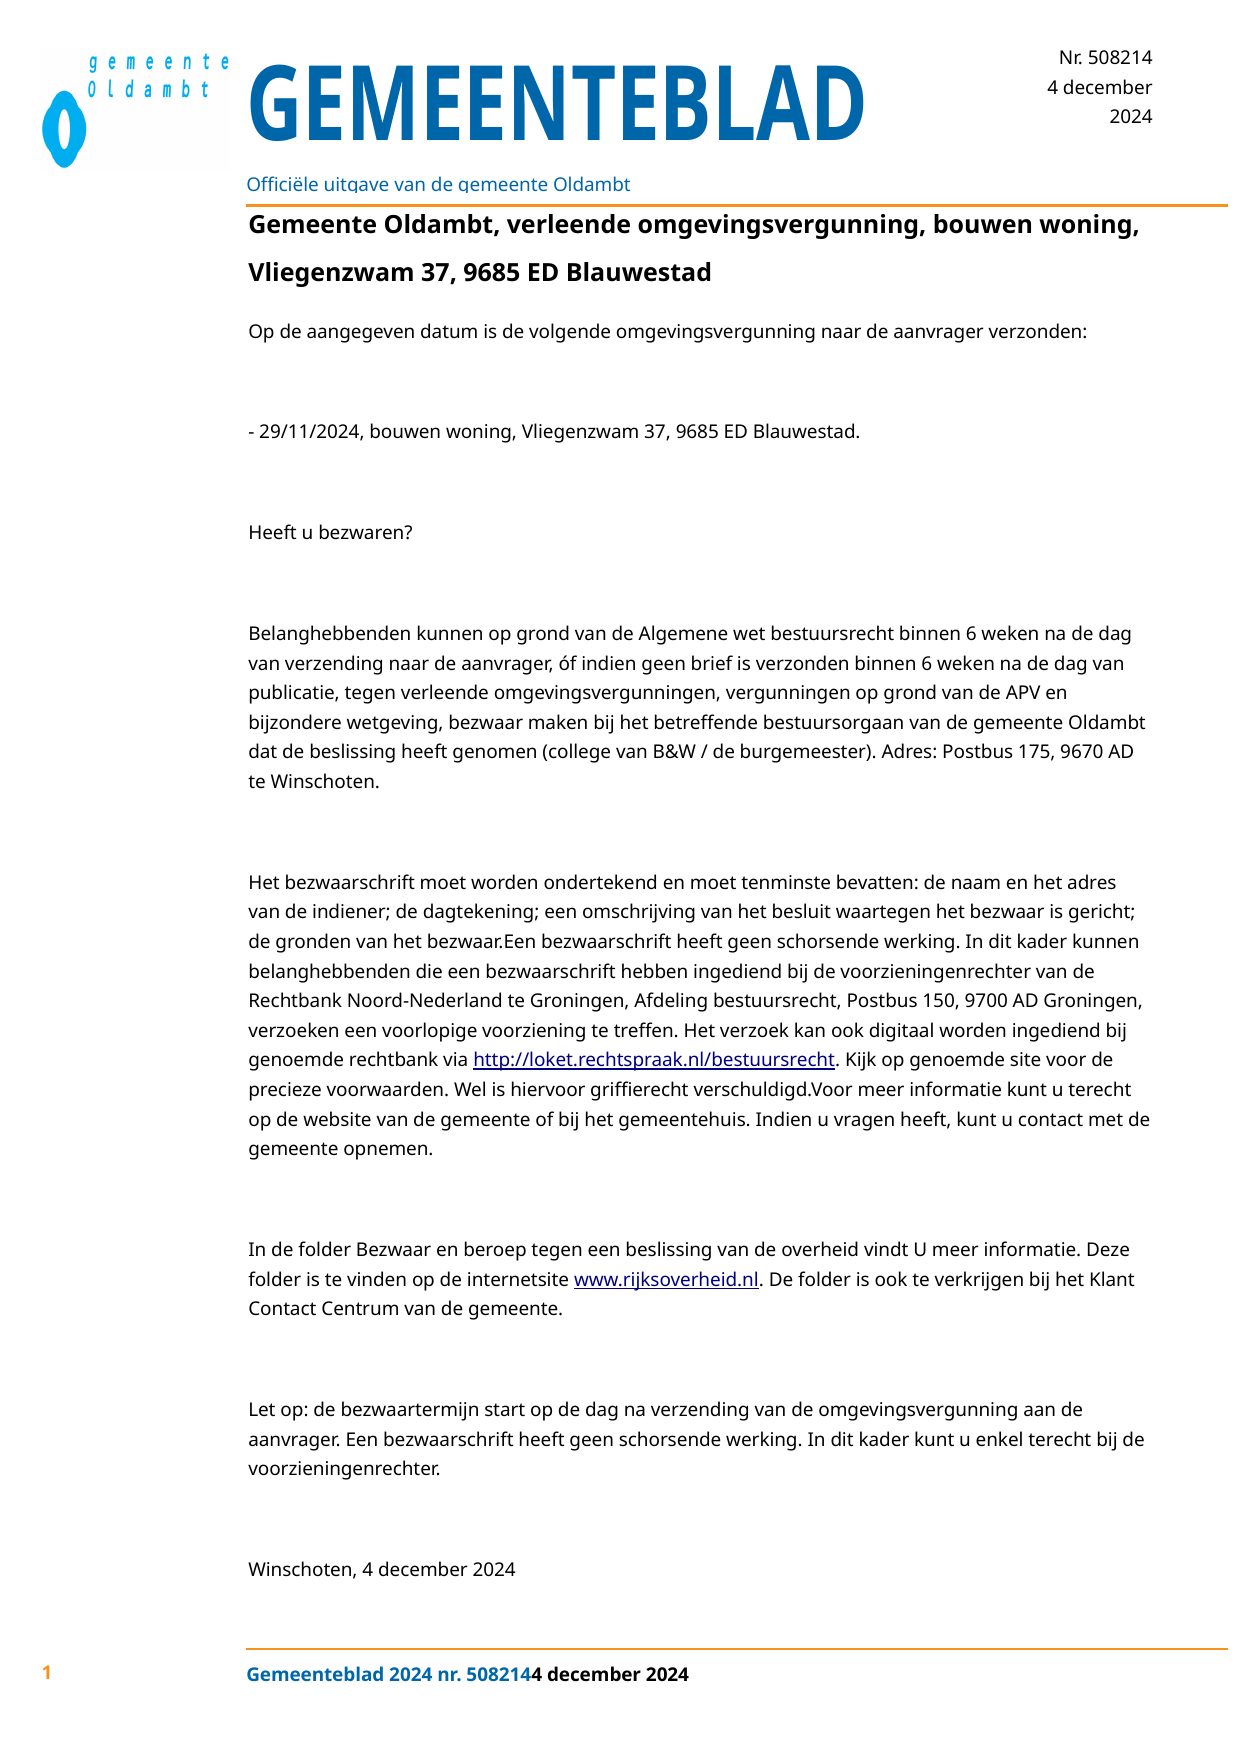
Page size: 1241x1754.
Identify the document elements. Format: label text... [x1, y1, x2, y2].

text Op de aangegeven datum is de volgende omgevingsvergunning naar de aanvrager verzonden: [248, 318, 1152, 344]
text - 29/11/2024, bouwen woning, Vliegenzwam 37, 9685 ED Blauwestad. [248, 419, 1152, 444]
picture [41, 47, 231, 172]
text Heeft u bezwaren? [248, 519, 1152, 545]
text Let op: de bezwaartermijn start op de dag na verzending van de omgevingsvergunning aan de aanvrager. Een bezwaarschrift heeft geen schorsende werking. In dit kader kunt u enkel terecht bij de voorzieningenrechter. [248, 1396, 1152, 1481]
text In de folder Bezwaar en beroep tegen een beslissing van de overheid vindt U meer informatie. Deze folder is te vinden op de internetsite www.rijksoverheid.nl. De folder is ook te verkrijgen bij het Klant Contact Centrum van de gemeente. [248, 1236, 1152, 1321]
text Belanghebbenden kunnen op grond van de Algemene wet bestuursrecht binnen 6 weken na de dag van verzending naar de aanvrager, óf indien geen brief is verzonden binnen 6 weken na de dag van publicatie, tegen verleende omgevingsvergunningen, vergunningen op grond van de APV en bijzondere wetgeving, bezwaar maken bij het betreffende bestuursorgaan van de gemeente Oldambt dat de beslissing heeft genomen (college van B&W / de burgemeester). Adres: Postbus 175, 9670 AD te Winschoten. [248, 620, 1152, 794]
text Gemeente Oldambt, verleende omgevingsvergunning, bouwen woning, Vliegenzwam 37, 9685 ED Blauwestad [248, 207, 1152, 288]
text Het bezwaarschrift moet worden ondertekend en moet tenminste bevatten: de naam en het adres van de indiener; de dagtekening; een omschrijving van het besluit waartegen het bezwaar is gericht; de gronden van het bezwaar.Een bezwaarschrift heeft geen schorsende werking. In dit kader kunnen belanghebbenden die een bezwaarschrift hebben ingediend bij de voorzieningenrechter van de Rechtbank Noord-Nederland te Groningen, Afdeling bestuursrecht, Postbus 150, 9700 AD Groningen, verzoeken een voorlopige voorziening te treffen. Het verzoek kan ook digitaal worden ingediend bij genoemde rechtbank via http://loket.rechtspraak.nl/bestuursrecht. Kijk op genoemde site voor de precieze voorwaarden. Wel is hiervoor griffierecht verschuldigd.Voor meer informatie kunt u terecht op de website van de gemeente of bij het gemeentehuis. Indien u vragen heeft, kunt u contact met de gemeente opnemen. [248, 869, 1152, 1161]
text Winschoten, 4 december 2024 [248, 1556, 1152, 1582]
